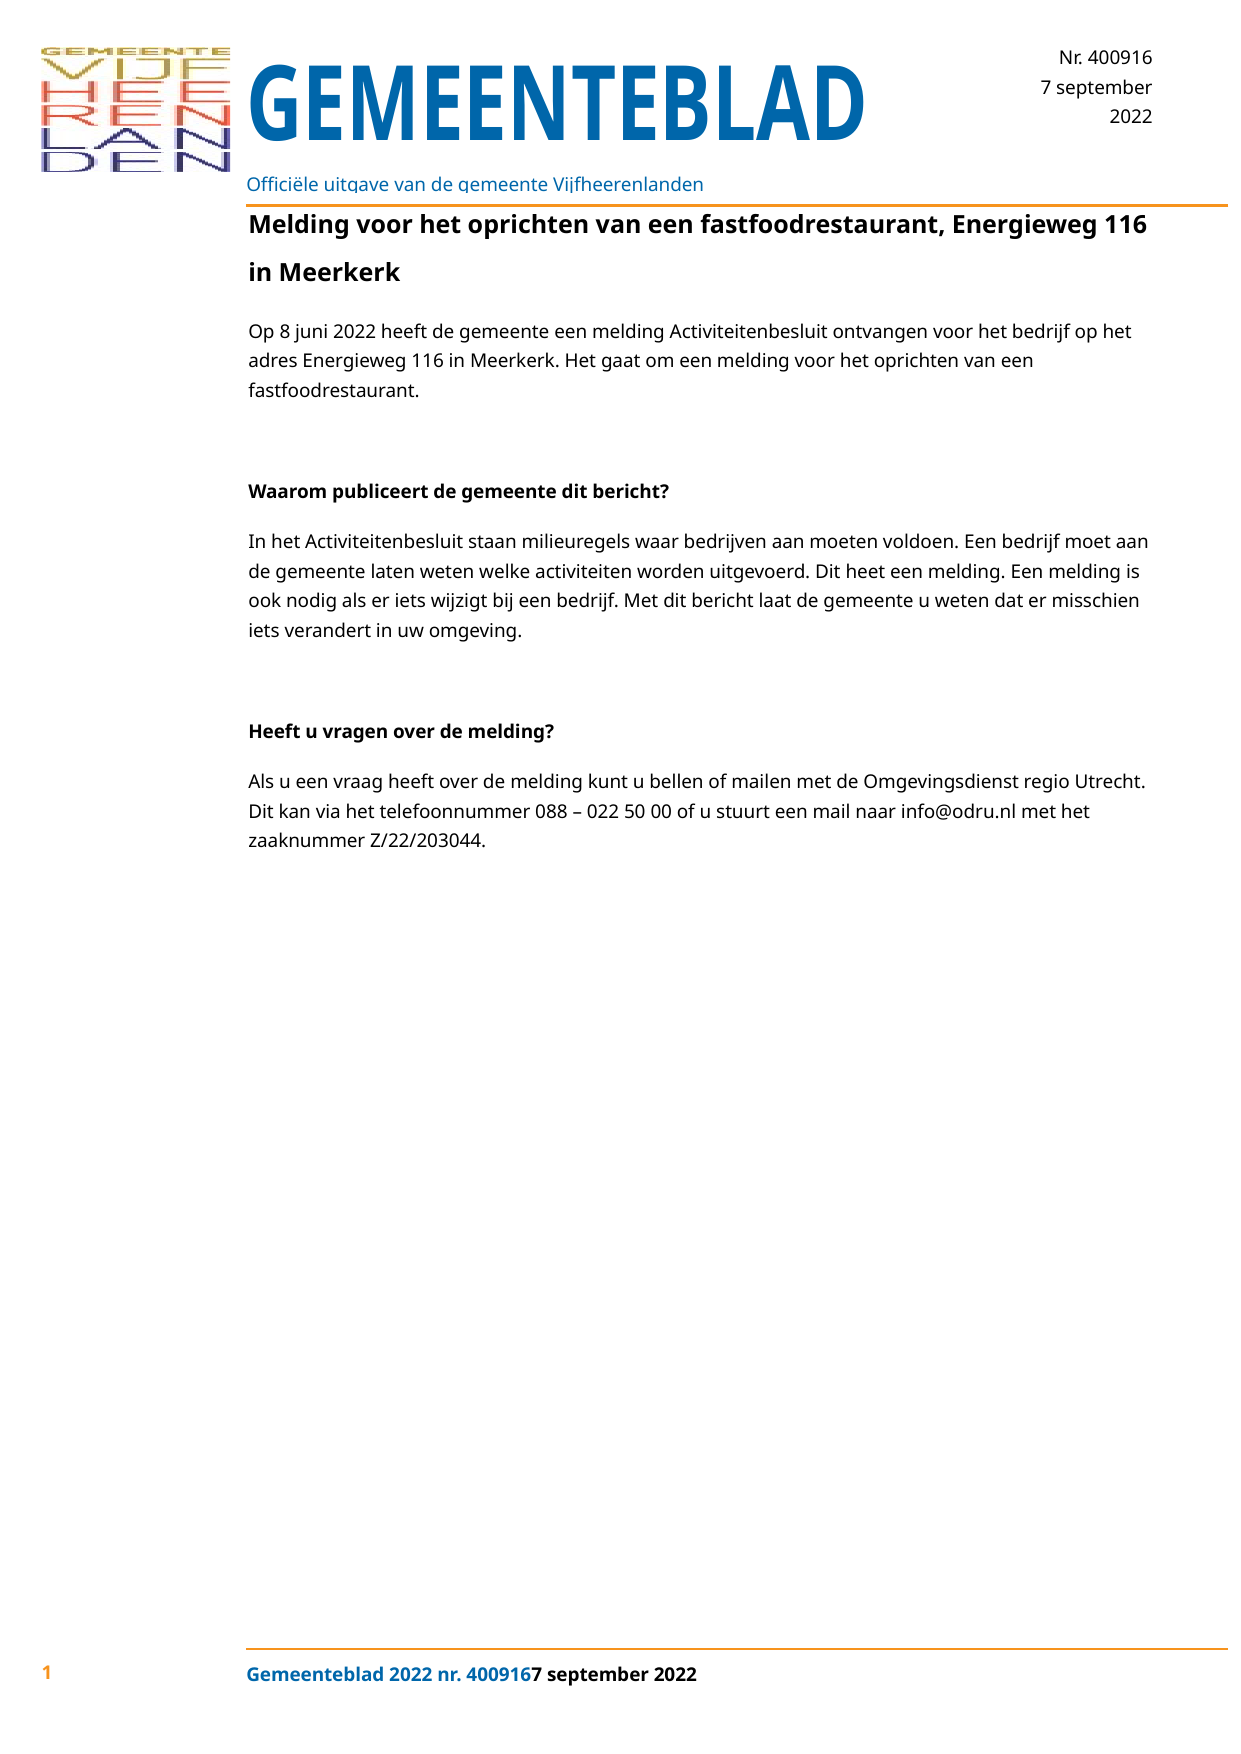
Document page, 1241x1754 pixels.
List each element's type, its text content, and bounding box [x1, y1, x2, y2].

text Op 8 juni 2022 heeft de gemeente een melding Activiteitenbesluit ontvangen voor het bedrijf op het adres Energieweg 116 in Meerkerk. Het gaat om een melding voor het oprichten van een fastfoodrestaurant. [248, 318, 1152, 403]
text Als u een vraag heeft over de melding kunt u bellen of mailen met de Omgevingsdienst regio Utrecht. Dit kan via het telefoonnummer 088 – 022 50 00 of u stuurt een mail naar info@odru.nl met het zaaknummer Z/22/203044. [248, 768, 1152, 853]
picture [41, 47, 231, 172]
text Heeft u vragen over de melding? [248, 718, 1152, 744]
text Waarom publiceert de gemeente dit bericht? [248, 478, 1152, 504]
text Melding voor het oprichten van een fastfoodrestaurant, Energieweg 116 in Meerkerk [248, 207, 1152, 288]
text In het Activiteitenbesluit staan milieuregels waar bedrijven aan moeten voldoen. Een bedrijf moet aan de gemeente laten weten welke activiteiten worden uitgevoerd. Dit heet een melding. Een melding is ook nodig als er iets wijzigt bij een bedrijf. Met dit bericht laat de gemeente u weten dat er misschien iets verandert in uw omgeving. [248, 528, 1152, 643]
